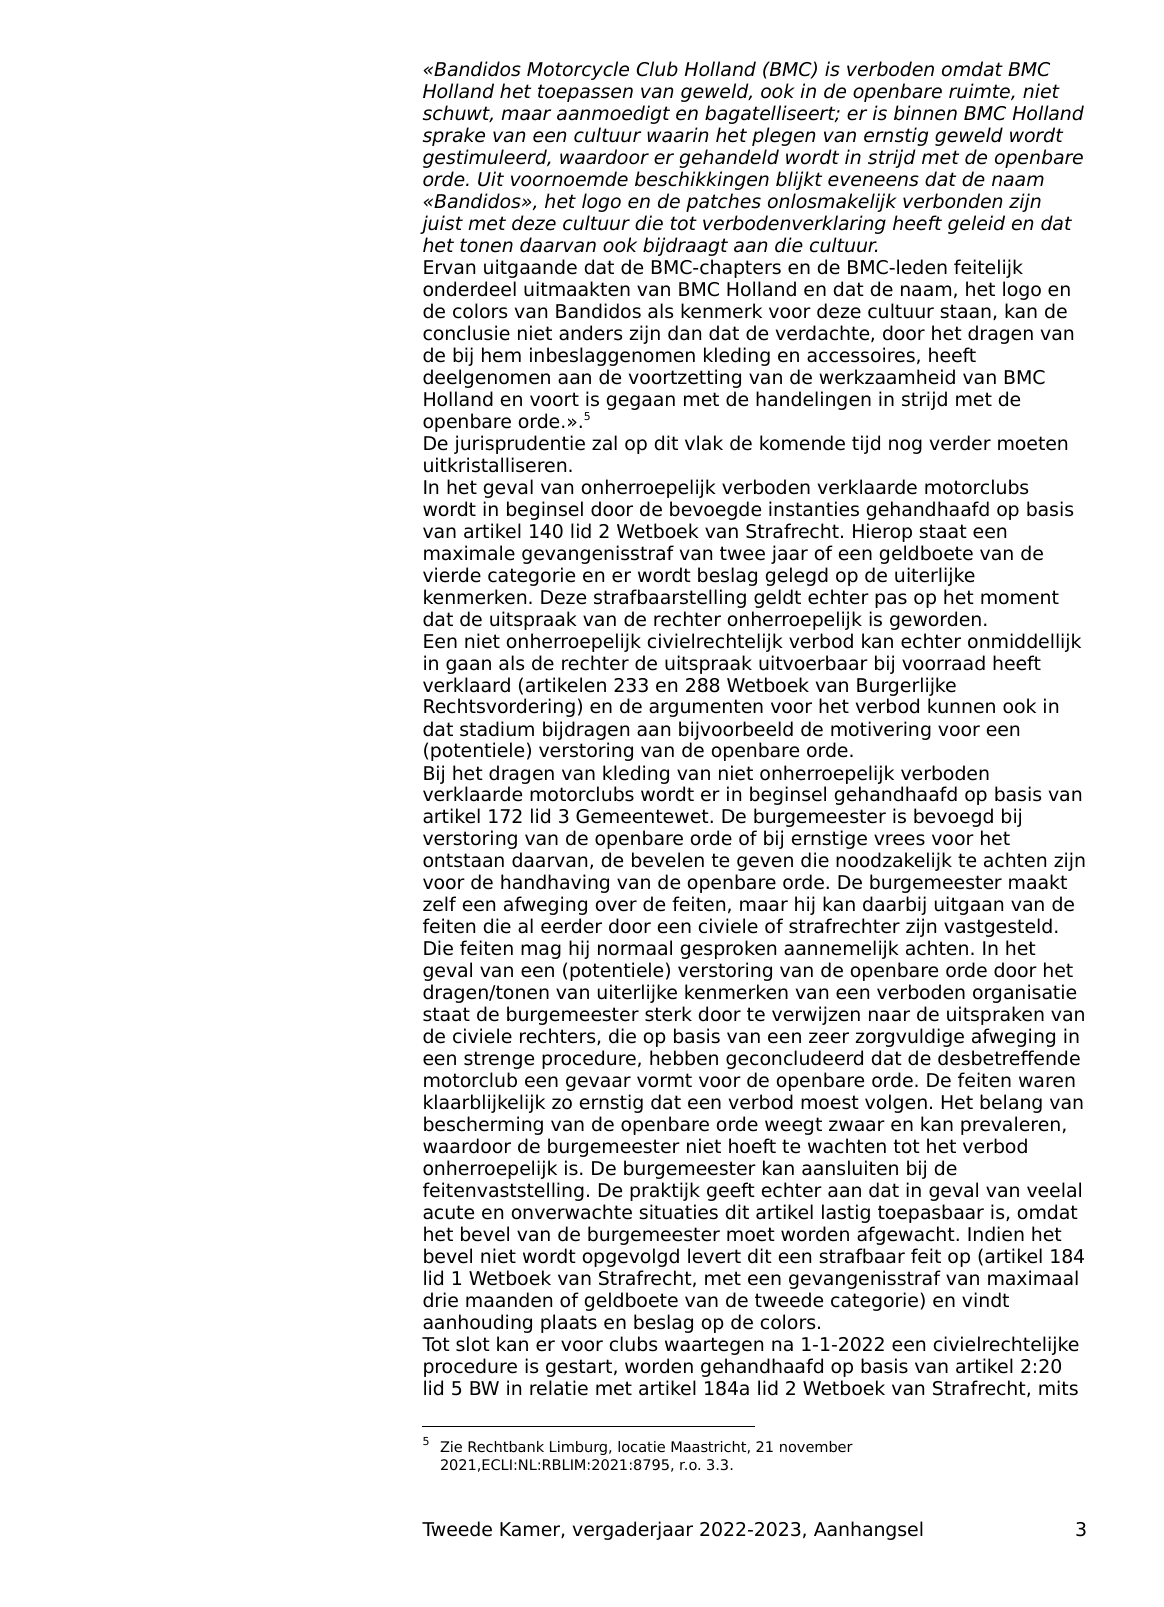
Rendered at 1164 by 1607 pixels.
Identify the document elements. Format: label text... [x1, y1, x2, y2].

text Ervan uitgaande dat de BMC-chapters en de BMC-leden feitelijk onderdeel uitmaakten van BMC Holland en dat de naam, het logo en de colors van Bandidos als kenmerk voor deze cultuur staan, kan de conclusie niet anders zijn dan dat de verdachte, door het dragen van de bij hem inbeslaggenomen kleding en accessoires, heeft deelgenomen aan de voortzetting van de werkzaamheid van BMC Holland en voort is gegaan met de handelingen in strijd met de openbare orde.». [422, 257, 1087, 433]
text In het geval van onherroepelijk verboden verklaarde motorclubs wordt in beginsel door de bevoegde instanties gehandhaafd op basis van artikel 140 lid 2 Wetboek van Strafrecht. Hierop staat een maximale gevangenisstraf van twee jaar of een geldboete van de vierde categorie en er wordt beslag gelegd op de uiterlijke kenmerken. Deze strafbaarstelling geldt echter pas op het moment dat de uitspraak van de rechter onherroepelijk is geworden. [422, 477, 1087, 631]
text Bij het dragen van kleding van niet onherroepelijk verboden verklaarde motorclubs wordt er in beginsel gehandhaafd op basis van artikel 172 lid 3 Gemeentewet. De burgemeester is bevoegd bij verstoring van de openbare orde of bij ernstige vrees voor het ontstaan daarvan, de bevelen te geven die noodzakelijk te achten zijn voor de handhaving van de openbare orde. De burgemeester maakt zelf een afweging over de feiten, maar hij kan daarbij uitgaan van de feiten die al eerder door een civiele of strafrechter zijn vastgesteld. Die feiten mag hij normaal gesproken aannemelijk achten. In het geval van een (potentiele) verstoring van de openbare orde door het dragen/tonen van uiterlijke kenmerken van een verboden organisatie staat de burgemeester sterk door te verwijzen naar de uitspraken van de civiele rechters, die op basis van een zeer zorgvuldige afweging in een strenge procedure, hebben geconcludeerd dat de desbetreffende motorclub een gevaar vormt voor de openbare orde. De feiten waren klaarblijkelijk zo ernstig dat een verbod moest volgen. Het belang van bescherming van de openbare orde weegt zwaar en kan prevaleren, waardoor de burgemeester niet hoeft te wachten tot het verbod onherroepelijk is. De burgemeester kan aansluiten bij de feitenvaststelling. De praktijk geeft echter aan dat in geval van veelal acute en onverwachte situaties dit artikel lastig toepasbaar is, omdat het bevel van de burgemeester moet worden afgewacht. Indien het bevel niet wordt opgevolgd levert dit een strafbaar feit op (artikel 184 lid 1 Wetboek van Strafrecht, met een gevangenisstraf van maximaal drie maanden of geldboete van de tweede categorie) en vindt aanhouding plaats en beslag op de colors. [422, 762, 1087, 1334]
text «Bandidos Motorcycle Club Holland (BMC) is verboden omdat BMC Holland het toepassen van geweld, ook in de openbare ruimte, niet schuwt, maar aanmoedigt en bagatelliseert; er is binnen BMC Holland sprake van een cultuur waarin het plegen van ernstig geweld wordt gestimuleerd, waardoor er gehandeld wordt in strijd met de openbare orde. Uit voornoemde beschikkingen blijkt eveneens dat de naam «Bandidos», het logo en de patches onlosmakelijk verbonden zijn juist met deze cultuur die tot verbodenverklaring heeft geleid en dat het tonen daarvan ook bijdraagt aan die cultuur. [422, 59, 1087, 257]
text De jurisprudentie zal op dit vlak de komende tijd nog verder moeten uitkristalliseren. [422, 433, 1087, 477]
text Een niet onherroepelijk civielrechtelijk verbod kan echter onmiddellijk in gaan als de rechter de uitspraak uitvoerbaar bij voorraad heeft verklaard (artikelen 233 en 288 Wetboek van Burgerlijke Rechtsvordering) en de argumenten voor het verbod kunnen ook in dat stadium bijdragen aan bijvoorbeeld de motivering voor een (potentiele) verstoring van de openbare orde. [422, 631, 1087, 762]
text Zie Rechtbank Limburg, locatie Maastricht, 21 november 2021,ECLI:NL:RBLIM:2021:8795, r.o. 3.3. [422, 1435, 1087, 1474]
text Tot slot kan er voor clubs waartegen na 1-1-2022 een civielrechtelijke procedure is gestart, worden gehandhaafd op basis van artikel 2:20 lid 5 BW in relatie met artikel 184a lid 2 Wetboek van Strafrecht, mits [422, 1334, 1087, 1400]
